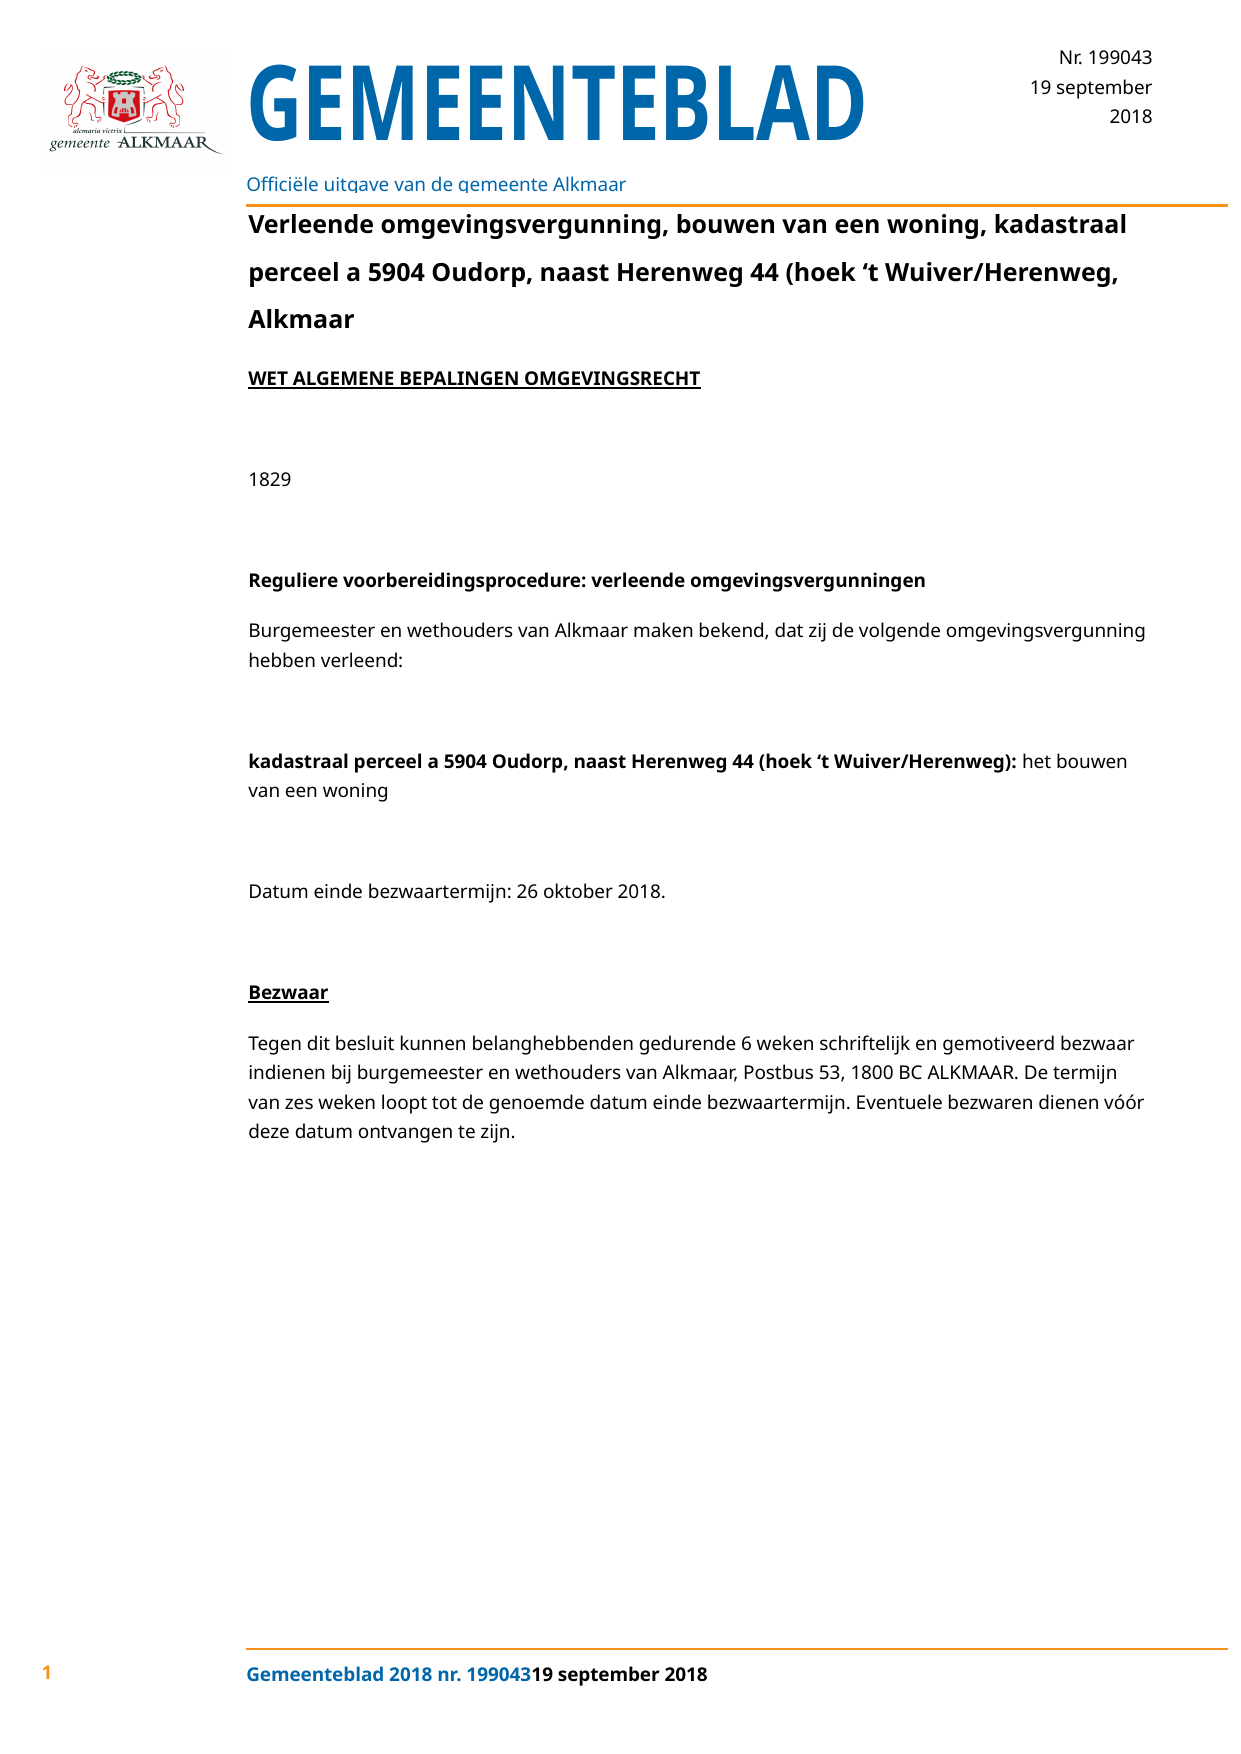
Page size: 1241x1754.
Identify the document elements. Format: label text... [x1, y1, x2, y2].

text Datum einde bezwaartermijn: 26 oktober 2018. [248, 878, 1152, 904]
text Verleende omgevingsvergunning, bouwen van een woning, kadastraal perceel a 5904 Oudorp, naast Herenweg 44 (hoek ‘t Wuiver/Herenweg, Alkmaar [248, 207, 1152, 336]
text Reguliere voorbereidingsprocedure: verleende omgevingsvergunningen [248, 567, 1152, 593]
picture [41, 47, 231, 172]
text Burgemeester en wethouders van Alkmaar maken bekend, dat zij de volgende omgevingsvergunning hebben verleend: [248, 618, 1152, 673]
text Bezwaar [248, 979, 1152, 1005]
text Tegen dit besluit kunnen belanghebbenden gedurende 6 weken schriftelijk en gemotiveerd bezwaar indienen bij burgemeester en wethouders van Alkmaar, Postbus 53, 1800 BC ALKMAAR. De termijn van zes weken loopt tot de genoemde datum einde bezwaartermijn. Eventuele bezwaren dienen vóór deze datum ontvangen te zijn. [248, 1030, 1152, 1144]
text WET ALGEMENE BEPALINGEN OMGEVINGSRECHT [248, 366, 1152, 391]
text 1829 [248, 466, 1152, 492]
text kadastraal perceel a 5904 Oudorp, naast Herenweg 44 (hoek ‘t Wuiver/Herenweg): het bouwen van een woning [248, 748, 1152, 803]
